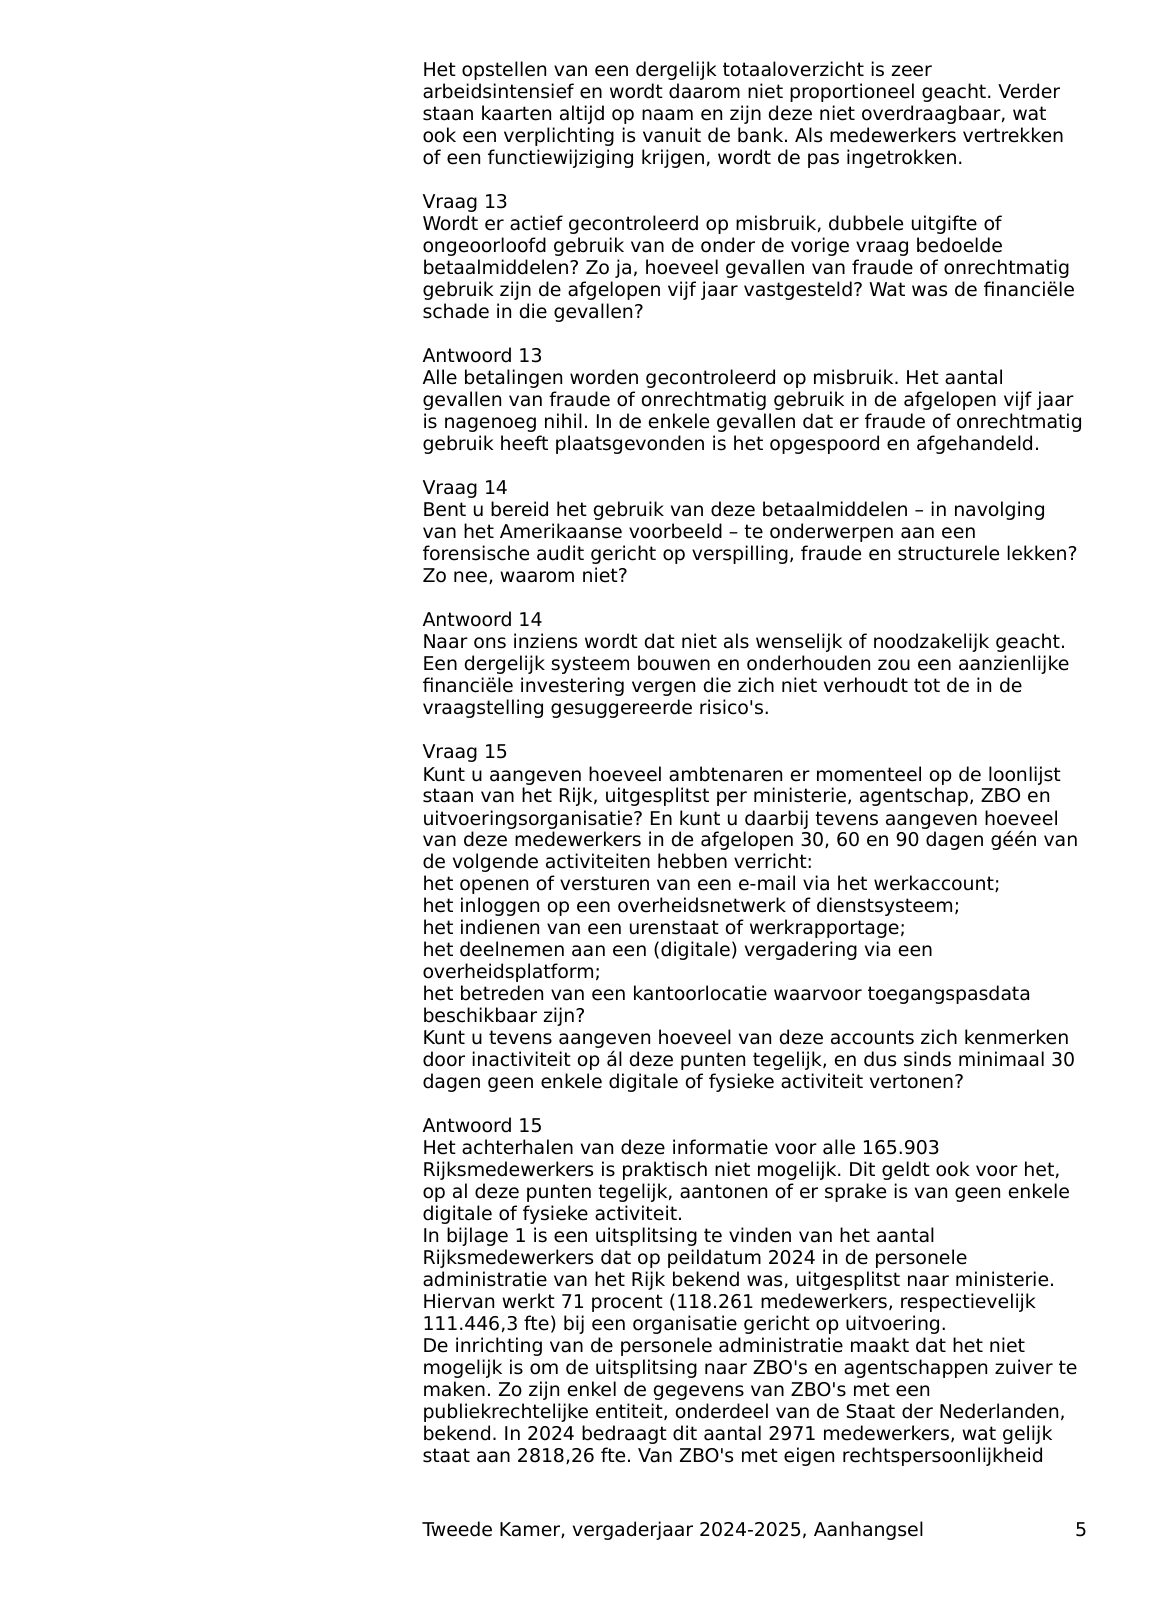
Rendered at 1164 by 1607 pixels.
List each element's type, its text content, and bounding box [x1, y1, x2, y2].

text Antwoord 15 [422, 1115, 1087, 1137]
text Vraag 14 [422, 477, 1087, 499]
text In bijlage 1 is een uitsplitsing te vinden van het aantal Rijksmedewerkers dat op peildatum 2024 in de personele administratie van het Rijk bekend was, uitgesplitst naar ministerie. Hiervan werkt 71 procent (118.261 medewerkers, respectievelijk 111.446,3 fte) bij een organisatie gericht op uitvoering. [422, 1225, 1087, 1335]
text Naar ons inziens wordt dat niet als wenselijk of noodzakelijk geacht. Een dergelijk systeem bouwen en onderhouden zou een aanzienlijke financiële investering vergen die zich niet verhoudt tot de in de vraagstelling gesuggereerde risico's. [422, 631, 1087, 719]
text het deelnemen aan een (digitale) vergadering via een overheidsplatform; [422, 939, 1087, 983]
text Vraag 15 [422, 741, 1087, 763]
text Kunt u aangeven hoeveel ambtenaren er momenteel op de loonlijst staan van het Rijk, uitgesplitst per ministerie, agentschap, ZBO en uitvoeringsorganisatie? En kunt u daarbij tevens aangeven hoeveel van deze medewerkers in de afgelopen 30, 60 en 90 dagen géén van de volgende activiteiten hebben verricht: [422, 763, 1087, 873]
text Alle betalingen worden gecontroleerd op misbruik. Het aantal gevallen van fraude of onrechtmatig gebruik in de afgelopen vijf jaar is nagenoeg nihil. In de enkele gevallen dat er fraude of onrechtmatig gebruik heeft plaatsgevonden is het opgespoord en afgehandeld. [422, 367, 1087, 455]
text Antwoord 14 [422, 609, 1087, 631]
text Het achterhalen van deze informatie voor alle 165.903 Rijksmedewerkers is praktisch niet mogelijk. Dit geldt ook voor het, op al deze punten tegelijk, aantonen of er sprake is van geen enkele digitale of fysieke activiteit. [422, 1137, 1087, 1225]
text Vraag 13 [422, 191, 1087, 213]
text Bent u bereid het gebruik van deze betaalmiddelen – in navolging van het Amerikaanse voorbeeld – te onderwerpen aan een forensische audit gericht op verspilling, fraude en structurele lekken? Zo nee, waarom niet? [422, 499, 1087, 587]
text De inrichting van de personele administratie maakt dat het niet mogelijk is om de uitsplitsing naar ZBO's en agentschappen zuiver te maken. Zo zijn enkel de gegevens van ZBO's met een publiekrechtelijke entiteit, onderdeel van de Staat der Nederlanden, bekend. In 2024 bedraagt dit aantal 2971 medewerkers, wat gelijk staat aan 2818,26 fte. Van ZBO's met eigen rechtspersoonlijkheid [422, 1335, 1087, 1467]
text Het opstellen van een dergelijk totaaloverzicht is zeer arbeidsintensief en wordt daarom niet proportioneel geacht. Verder staan kaarten altijd op naam en zijn deze niet overdraagbaar, wat ook een verplichting is vanuit de bank. Als medewerkers vertrekken of een functiewijziging krijgen, wordt de pas ingetrokken. [422, 59, 1087, 169]
text het openen of versturen van een e-mail via het werkaccount; [422, 873, 1087, 895]
text het indienen van een urenstaat of werkrapportage; [422, 917, 1087, 939]
text het inloggen op een overheidsnetwerk of dienstsysteem; [422, 895, 1087, 917]
text Wordt er actief gecontroleerd op misbruik, dubbele uitgifte of ongeoorloofd gebruik van de onder de vorige vraag bedoelde betaalmiddelen? Zo ja, hoeveel gevallen van fraude of onrechtmatig gebruik zijn de afgelopen vijf jaar vastgesteld? Wat was de financiële schade in die gevallen? [422, 213, 1087, 323]
text Antwoord 13 [422, 345, 1087, 367]
text Kunt u tevens aangeven hoeveel van deze accounts zich kenmerken door inactiviteit op ál deze punten tegelijk, en dus sinds minimaal 30 dagen geen enkele digitale of fysieke activiteit vertonen? [422, 1027, 1087, 1093]
text het betreden van een kantoorlocatie waarvoor toegangspasdata beschikbaar zijn? [422, 983, 1087, 1027]
